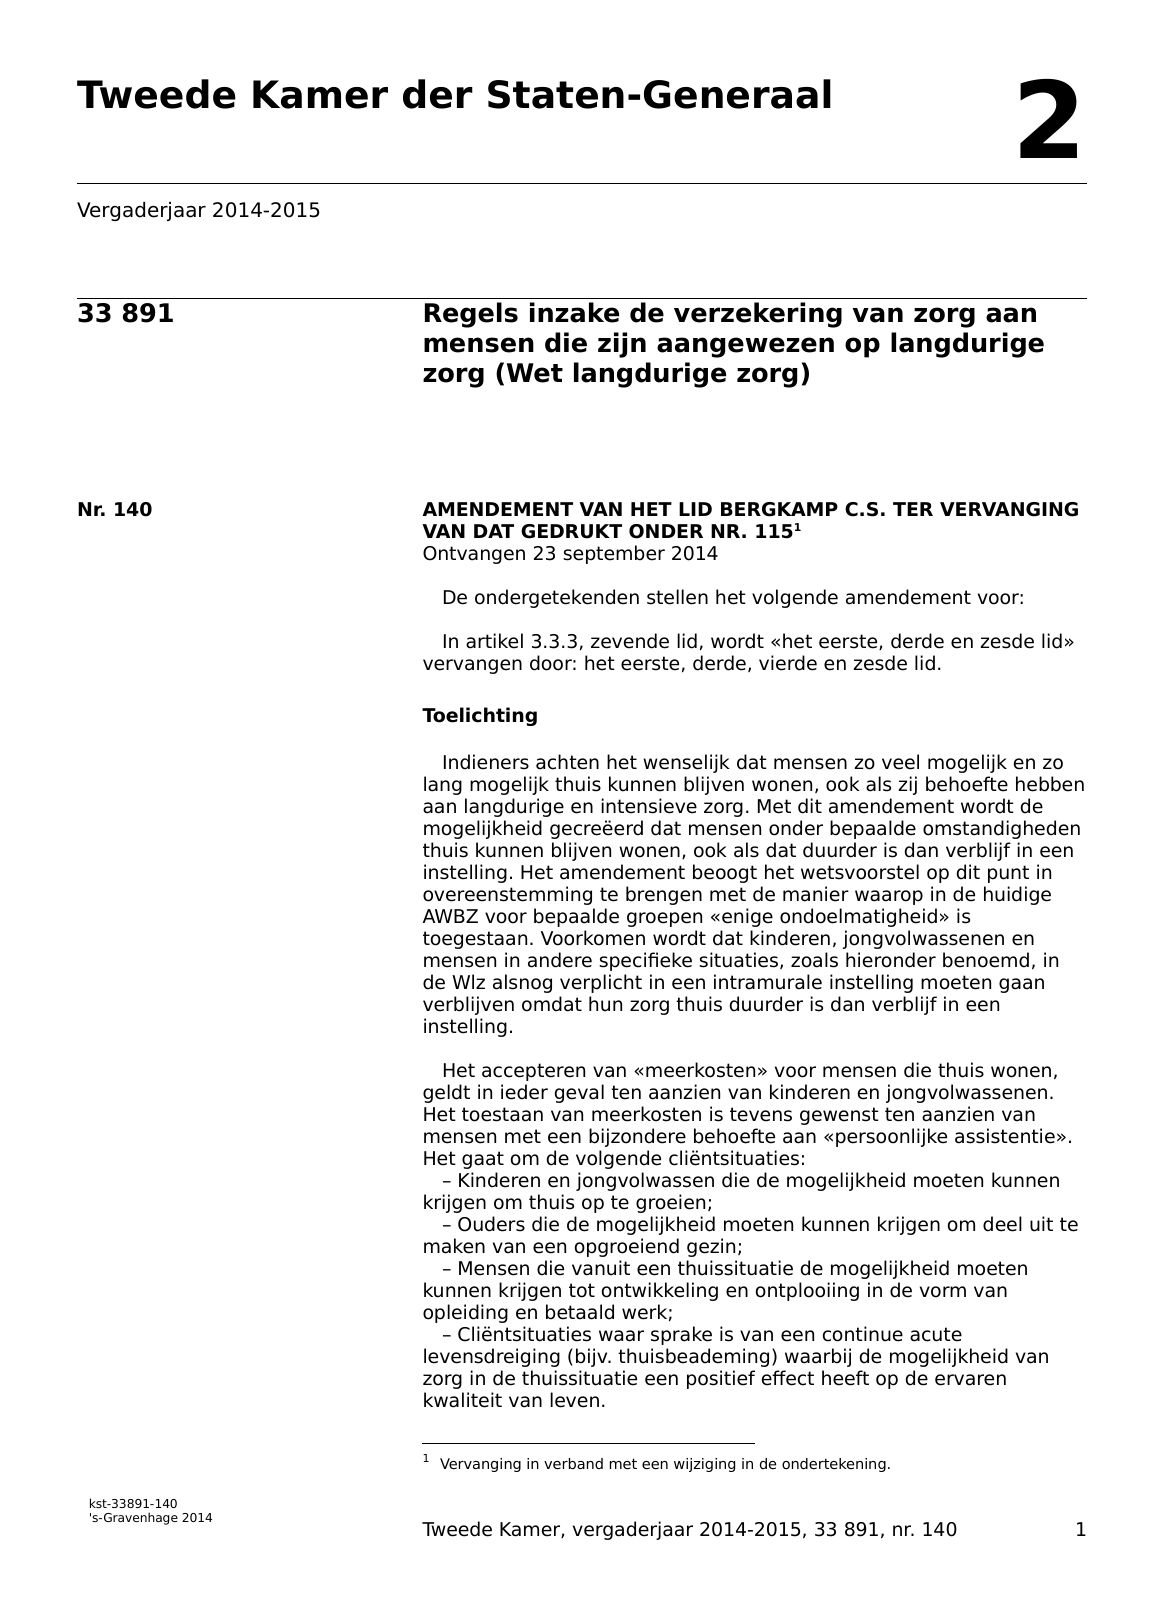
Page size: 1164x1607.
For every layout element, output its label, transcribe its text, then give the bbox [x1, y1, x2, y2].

text Het accepteren van «meerkosten» voor mensen die thuis wonen, geldt in ieder geval ten aanzien van kinderen en jongvolwassenen. Het toestaan van meerkosten is tevens gewenst ten aanzien van mensen met een bijzondere behoefte aan «persoonlijke assistentie». Het gaat om de volgende cliëntsituaties: [422, 1060, 1087, 1170]
text – Cliëntsituaties waar sprake is van een continue acute levensdreiging (bijv. thuisbeademing) waarbij de mogelijkheid van zorg in de thuissituatie een positief effect heeft op de ervaren kwaliteit van leven. [422, 1324, 1087, 1412]
text kst-33891-140 [88, 1497, 323, 1511]
text Indieners achten het wenselijk dat mensen zo veel mogelijk en zo lang mogelijk thuis kunnen blijven wonen, ook als zij behoefte hebben aan langdurige en intensieve zorg. Met dit amendement wordt de mogelijkheid gecreëerd dat mensen onder bepaalde omstandigheden thuis kunnen blijven wonen, ook als dat duurder is dan verblijf in een instelling. Het amendement beoogt het wetsvoorstel op dit punt in overeenstemming te brengen met de manier waarop in de huidige AWBZ voor bepaalde groepen «enige ondoelmatigheid» is toegestaan. Voorkomen wordt dat kinderen, jongvolwassenen en mensen in andere specifieke situaties, zoals hieronder benoemd, in de Wlz alsnog verplicht in een intramurale instelling moeten gaan verblijven omdat hun zorg thuis duurder is dan verblijf in een instelling. [422, 752, 1087, 1038]
table_header Tweede Kamer der Staten-Generaal [77, 59, 886, 183]
table_cell Vergaderjaar 2014-2015 [77, 184, 1087, 298]
table_header 2 [886, 59, 1087, 183]
text In artikel 3.3.3, zevende lid, wordt «het eerste, derde en zesde lid» vervangen door: het eerste, derde, vierde en zesde lid. [422, 631, 1087, 675]
subtitle Nr. 140 AMENDEMENT VAN HET LID BERGKAMP C.S. TER VERVANGING VAN DAT GEDRUKT ONDER NR. 115 [77, 499, 1087, 543]
text – Ouders die de mogelijkheid moeten kunnen krijgen om deel uit te maken van een opgroeiend gezin; [422, 1214, 1087, 1258]
subtitle Toelichting [422, 705, 1087, 727]
text 's-Gravenhage 2014 [88, 1511, 323, 1525]
text Vervanging in verband met een wijziging in de ondertekening. [422, 1452, 1087, 1474]
text – Kinderen en jongvolwassen die de mogelijkheid moeten kunnen krijgen om thuis op te groeien; [422, 1170, 1087, 1214]
text Ontvangen 23 september 2014 [422, 543, 1087, 565]
subtitle 33 891 Regels inzake de verzekering van zorg aan mensen die zijn aangewezen op langdurige zorg (Wet langdurige zorg) [77, 299, 1087, 388]
text – Mensen die vanuit een thuissituatie de mogelijkheid moeten kunnen krijgen tot ontwikkeling en ontplooiing in de vorm van opleiding en betaald werk; [422, 1258, 1087, 1324]
text De ondergetekenden stellen het volgende amendement voor: [422, 587, 1087, 609]
